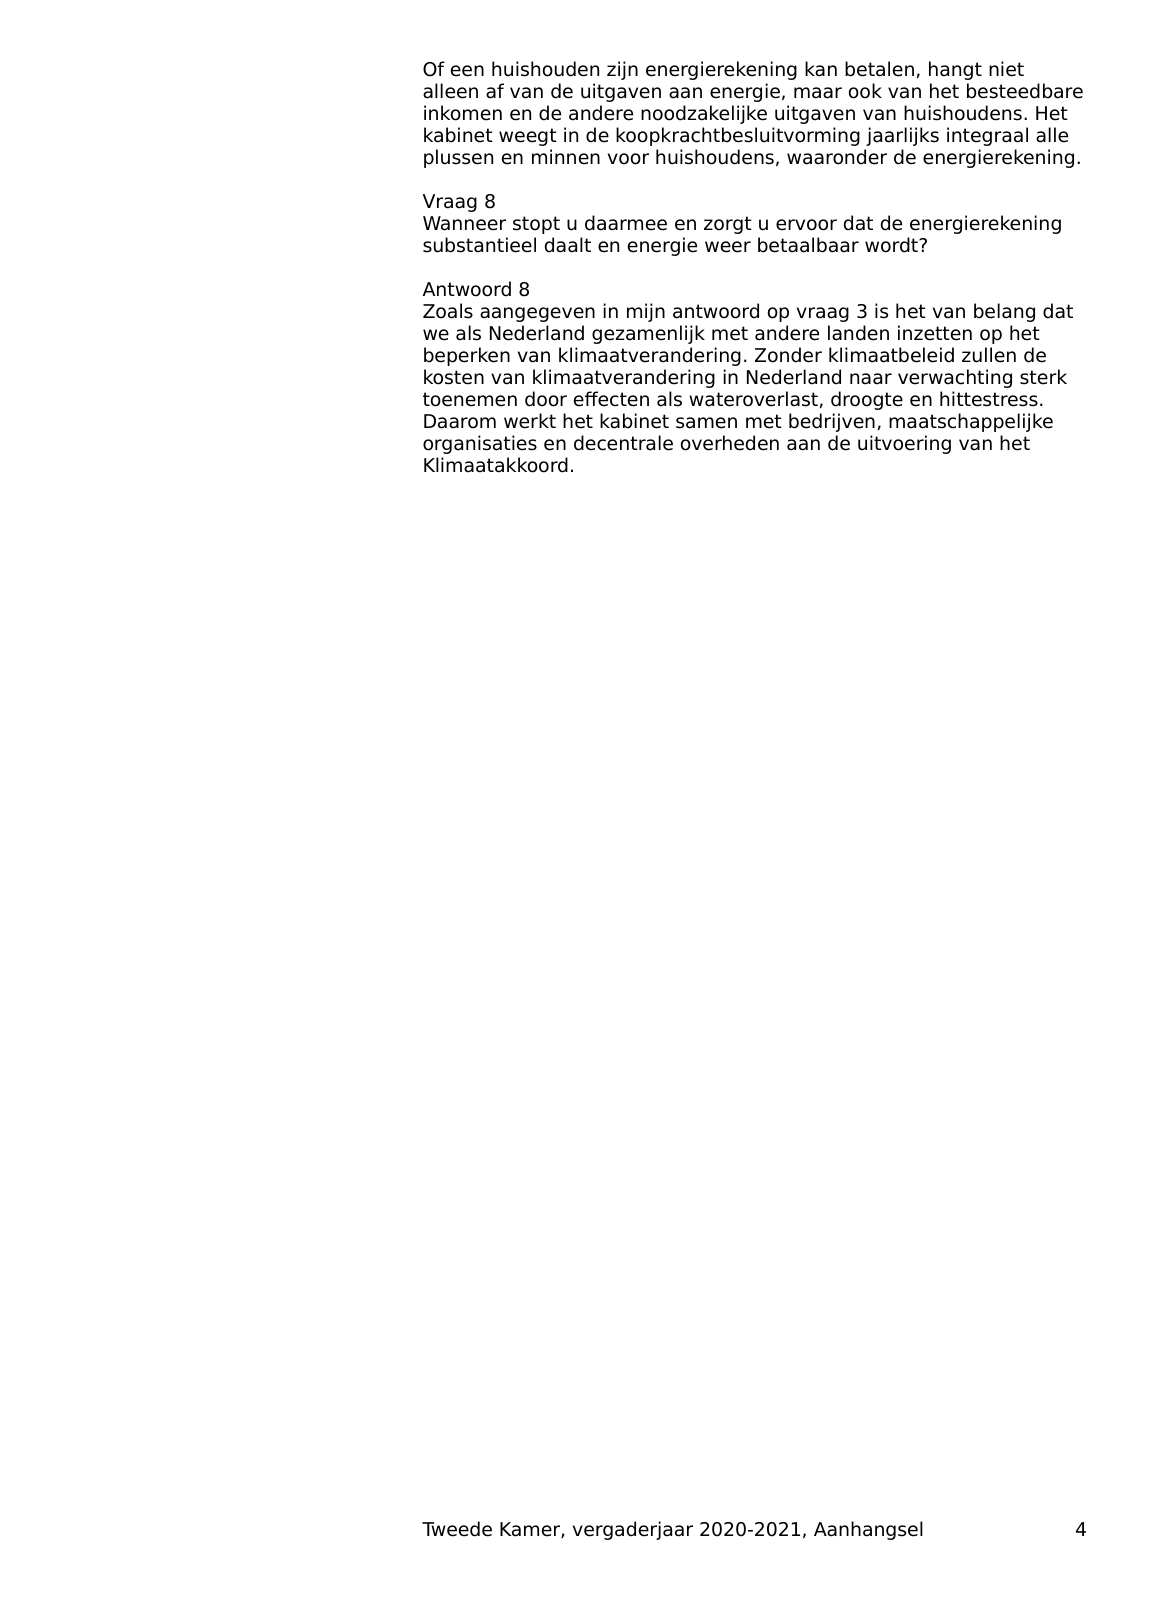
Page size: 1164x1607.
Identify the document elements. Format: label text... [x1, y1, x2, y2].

text Vraag 8 [422, 191, 1087, 213]
text Zoals aangegeven in mijn antwoord op vraag 3 is het van belang dat we als Nederland gezamenlijk met andere landen inzetten op het beperken van klimaatverandering. Zonder klimaatbeleid zullen de kosten van klimaatverandering in Nederland naar verwachting sterk toenemen door effecten als wateroverlast, droogte en hittestress. Daarom werkt het kabinet samen met bedrijven, maatschappelijke organisaties en decentrale overheden aan de uitvoering van het Klimaatakkoord. [422, 301, 1087, 477]
text Antwoord 8 [422, 279, 1087, 301]
text Wanneer stopt u daarmee en zorgt u ervoor dat de energierekening substantieel daalt en energie weer betaalbaar wordt? [422, 213, 1087, 257]
text Of een huishouden zijn energierekening kan betalen, hangt niet alleen af van de uitgaven aan energie, maar ook van het besteedbare inkomen en de andere noodzakelijke uitgaven van huishoudens. Het kabinet weegt in de koopkrachtbesluitvorming jaarlijks integraal alle plussen en minnen voor huishoudens, waaronder de energierekening. [422, 59, 1087, 169]
